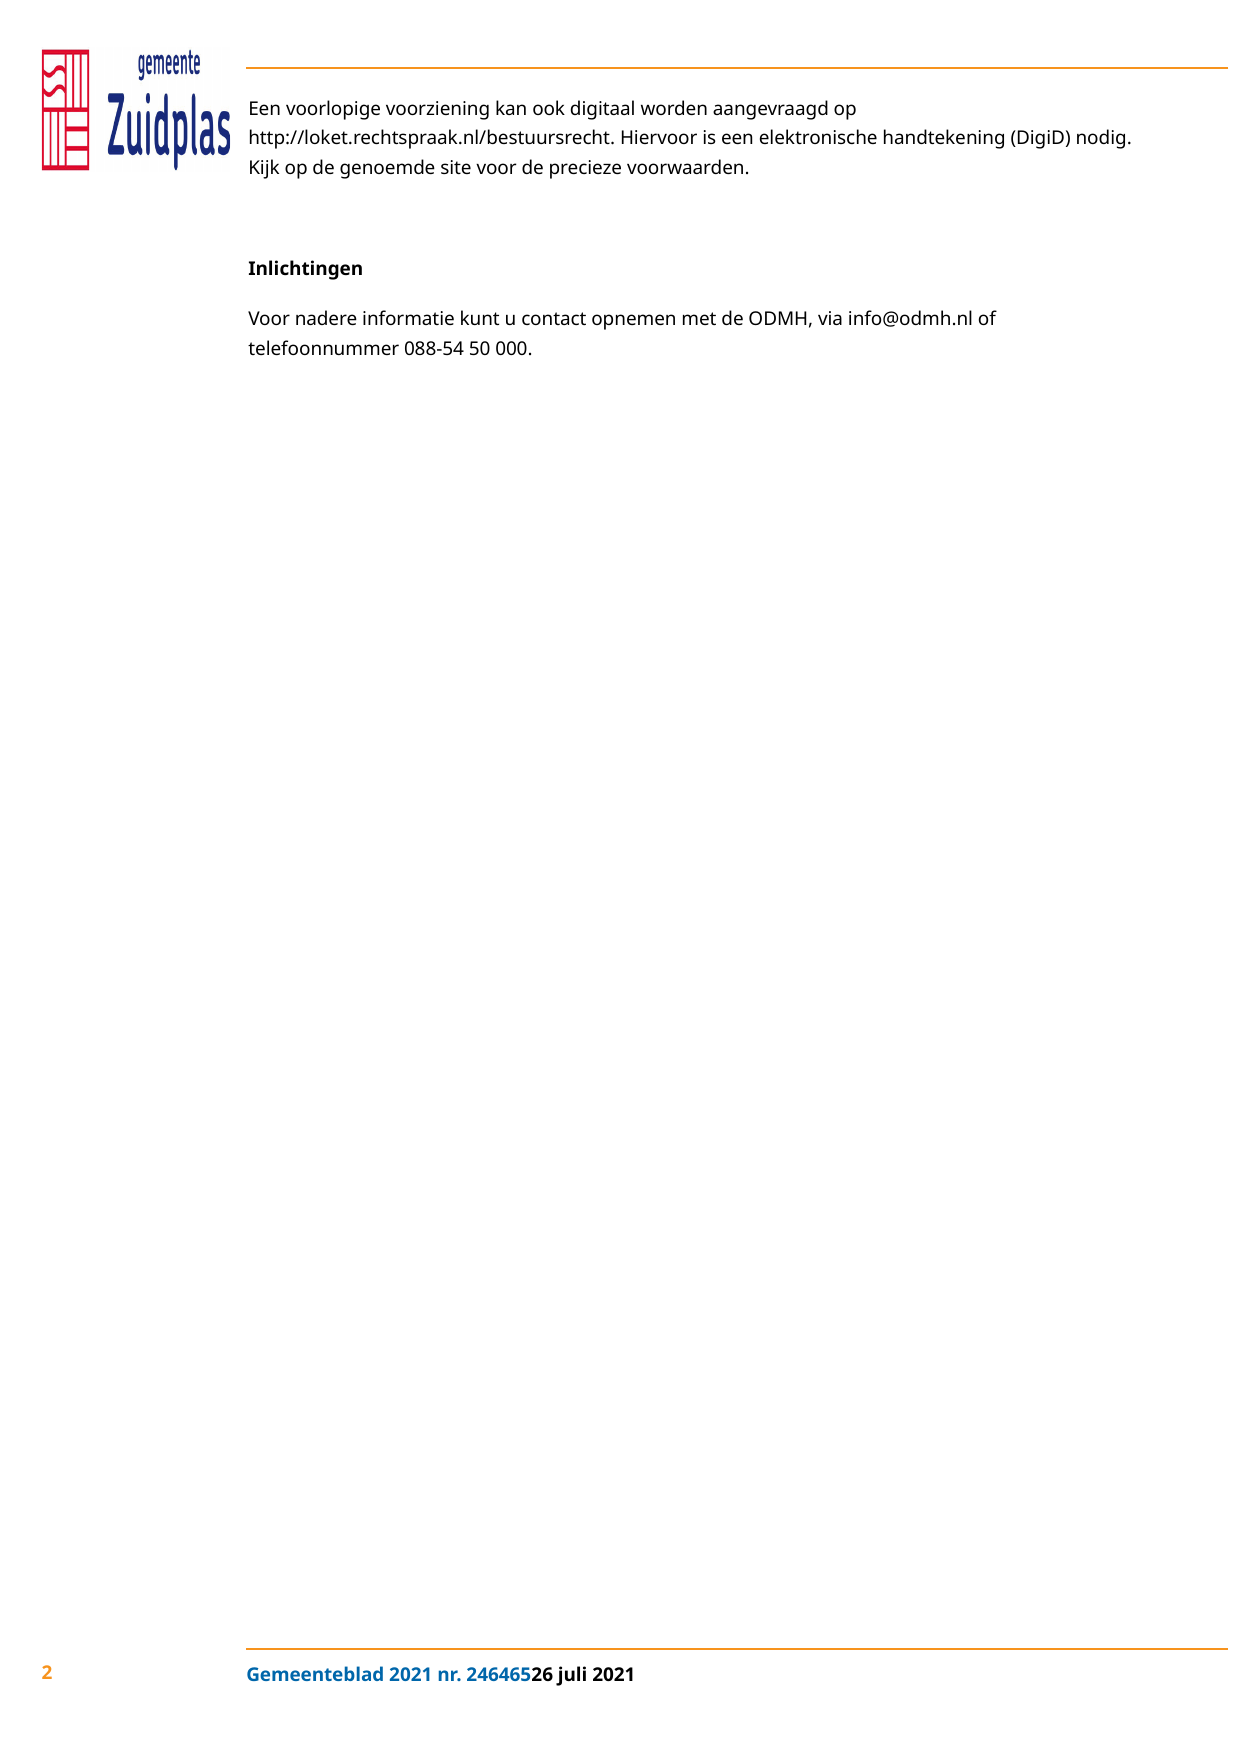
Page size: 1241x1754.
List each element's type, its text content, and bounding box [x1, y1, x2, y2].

text Een voorlopige voorziening kan ook digitaal worden aangevraagd op http://loket.rechtspraak.nl/bestuursrecht. Hiervoor is een elektronische handtekening (DigiD) nodig. Kijk op de genoemde site voor de precieze voorwaarden. [248, 95, 1152, 180]
text Voor nadere informatie kunt u contact opnemen met de ODMH, via info@odmh.nl of telefoonnummer 088-54 50 000. [248, 305, 1152, 361]
text Inlichtingen [248, 255, 1152, 281]
picture [41, 47, 231, 172]
